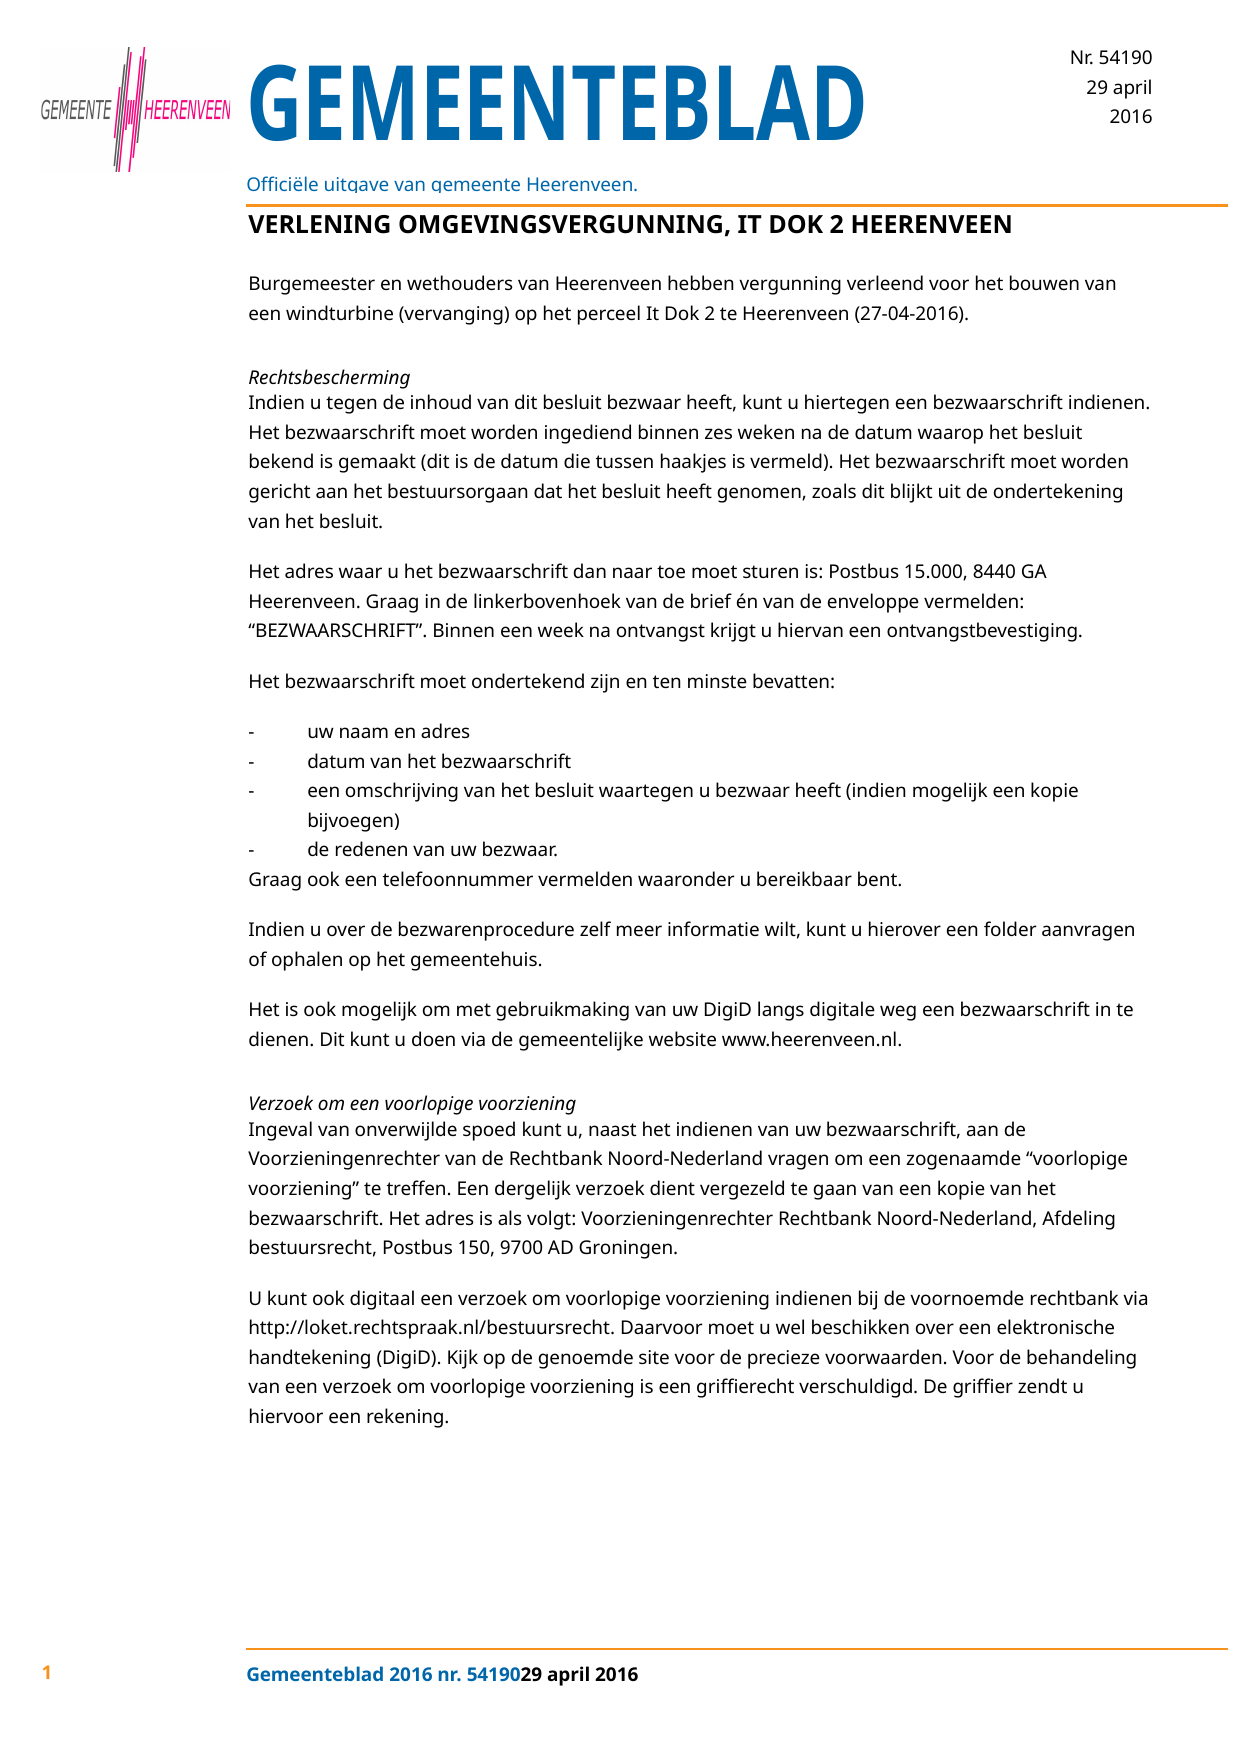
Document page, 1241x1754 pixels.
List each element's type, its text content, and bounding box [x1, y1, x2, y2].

text Ingeval van onverwijlde spoed kunt u, naast het indienen van uw bezwaarschrift, aan de Voorzieningenrechter van de Rechtbank Noord-Nederland vragen om een zogenaamde “voorlopige voorziening” te treffen. Een dergelijk verzoek dient vergezeld te gaan van een kopie van het bezwaarschrift. Het adres is als volgt: Voorzieningenrechter Rechtbank Noord-Nederland, Afdeling bestuursrecht, Postbus 150, 9700 AD Groningen. [248, 1116, 1152, 1260]
text Indien u tegen de inhoud van dit besluit bezwaar heeft, kunt u hiertegen een bezwaarschrift indienen. Het bezwaarschrift moet worden ingediend binnen zes weken na de datum waarop het besluit bekend is gemaakt (dit is de datum die tussen haakjes is vermeld). Het bezwaarschrift moet worden gericht aan het bestuursorgaan dat het besluit heeft genomen, zoals dit blijkt uit de ondertekening van het besluit. [248, 389, 1152, 534]
picture [41, 47, 231, 172]
text U kunt ook digitaal een verzoek om voorlopige voorziening indienen bij de voornoemde rechtbank via http://loket.rechtspraak.nl/bestuursrecht. Daarvoor moet u wel beschikken over een elektronische handtekening (DigiD). Kijk op de genoemde site voor de precieze voorwaarden. Voor de behandeling van een verzoek om voorlopige voorziening is een griffierecht verschuldigd. De griffier zendt u hiervoor een rekening. [248, 1285, 1152, 1429]
text Het bezwaarschrift moet ondertekend zijn en ten minste bevatten: [248, 668, 1152, 694]
text Indien u over de bezwarenprocedure zelf meer informatie wilt, kunt u hierover een folder aanvragen of ophalen op het gemeentehuis. [248, 917, 1152, 972]
list de redenen van uw bezwaar. [248, 837, 1152, 862]
text Graag ook een telefoonnummer vermelden waaronder u bereikbaar bent. [248, 866, 1152, 892]
text VERLENING OMGEVINGSVERGUNNING, IT DOK 2 HEERENVEEN [248, 207, 1152, 241]
text Het is ook mogelijk om met gebruikmaking van uw DigiD langs digitale weg een bezwaarschrift in te dienen. Dit kunt u doen via de gemeentelijke website www.heerenveen.nl. [248, 997, 1152, 1052]
text Verzoek om een voorlopige voorziening [248, 1090, 1152, 1116]
list uw naam en adres [248, 718, 1152, 744]
text Burgemeester en wethouders van Heerenveen hebben vergunning verleend voor het bouwen van een windturbine (vervanging) op het perceel It Dok 2 te Heerenveen (27-04-2016). [248, 270, 1152, 326]
text Het adres waar u het bezwaarschrift dan naar toe moet sturen is: Postbus 15.000, 8440 GA Heerenveen. Graag in de linkerbovenhoek van de brief én van de enveloppe vermelden: “BEZWAARSCHRIFT”. Binnen een week na ontvangst krijgt u hiervan een ontvangstbevestiging. [248, 558, 1152, 643]
text Rechtsbescherming [248, 364, 1152, 389]
list een omschrijving van het besluit waartegen u bezwaar heeft (indien mogelijk een kopie bijvoegen) [248, 777, 1152, 833]
list datum van het bezwaarschrift [248, 748, 1152, 774]
